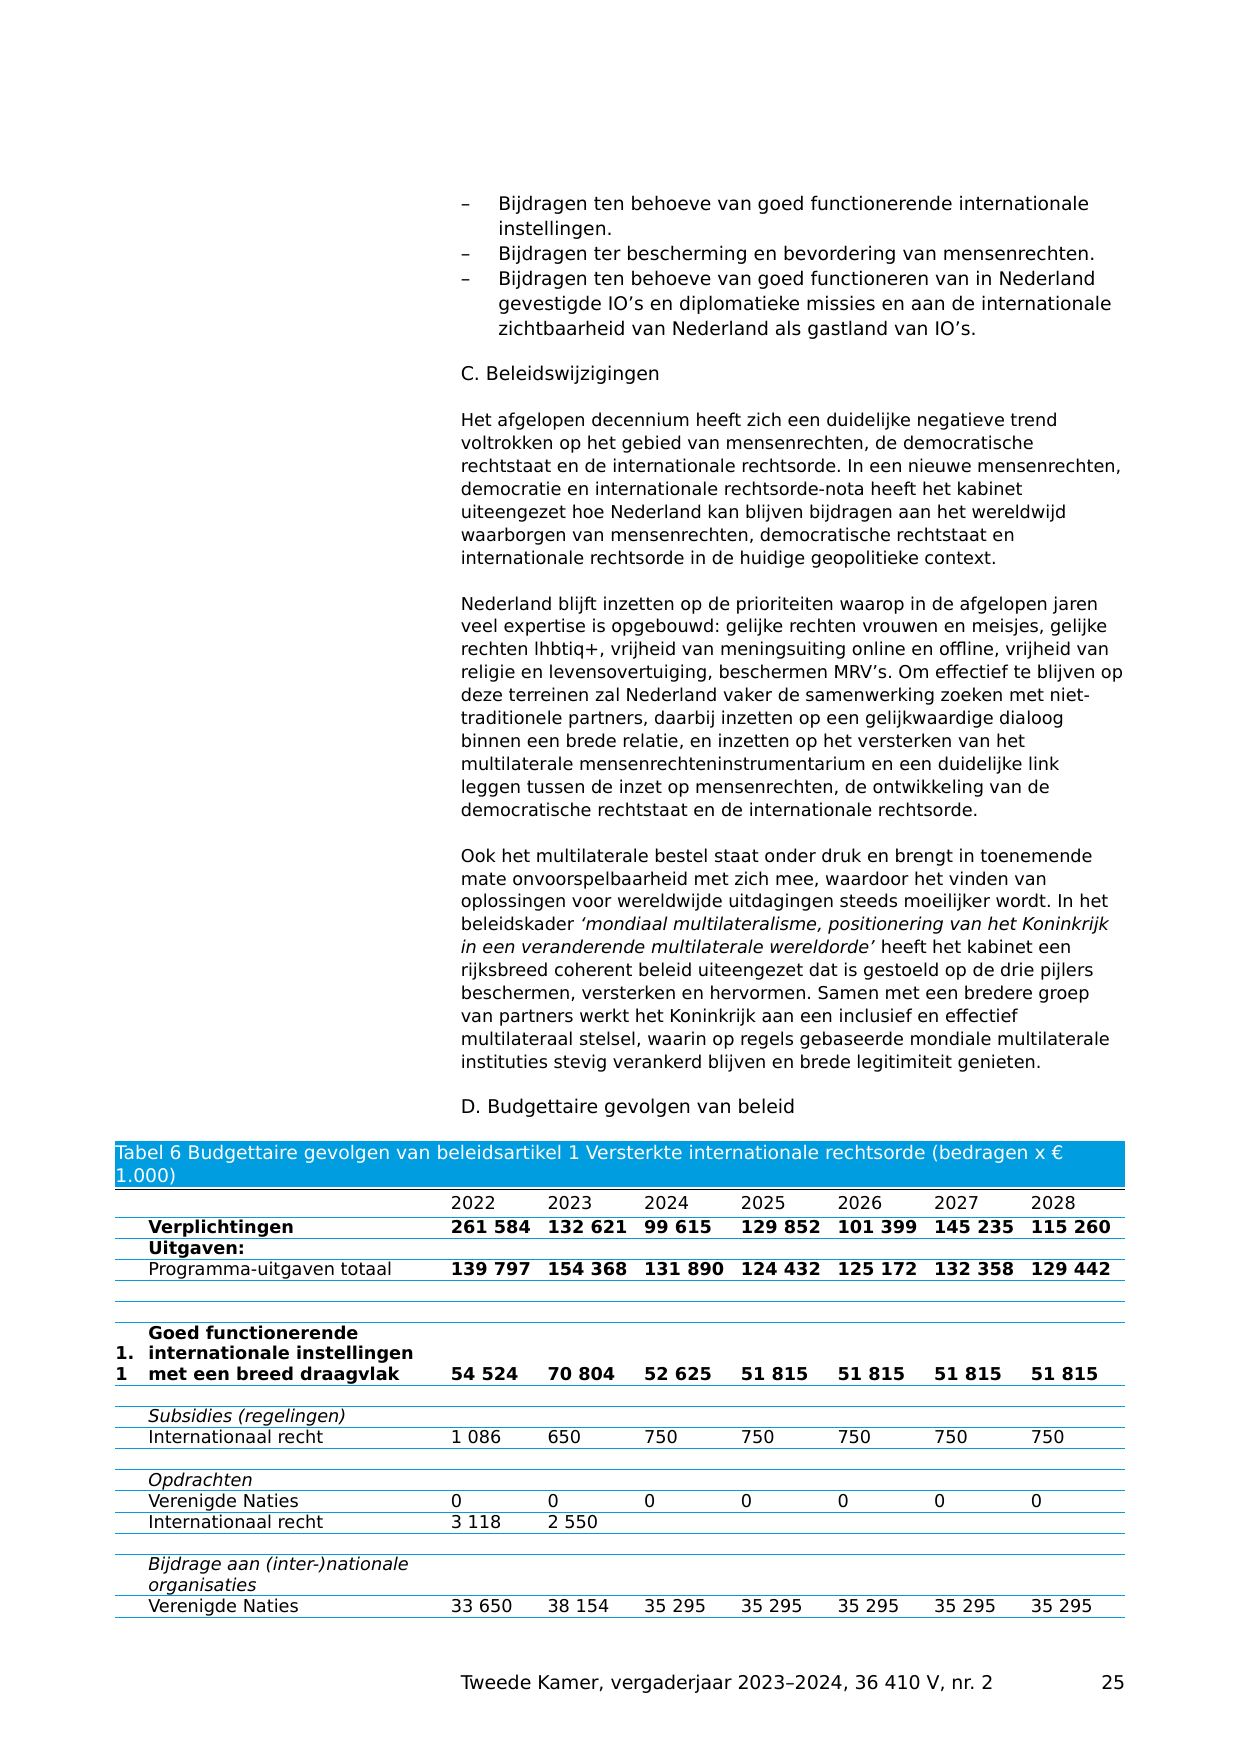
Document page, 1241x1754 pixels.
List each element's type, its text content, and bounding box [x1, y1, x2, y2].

table_cell [1028, 1281, 1125, 1301]
table_cell [1028, 1555, 1125, 1595]
table_cell 124 432 [738, 1260, 834, 1280]
table_cell 33 650 [448, 1596, 544, 1617]
table_cell [448, 1281, 544, 1301]
table_cell [544, 1302, 641, 1322]
table_cell Subsidies (regelingen) [145, 1407, 448, 1427]
table_cell 35 295 [834, 1596, 931, 1617]
table_cell [1028, 1513, 1125, 1532]
table_cell [145, 1534, 448, 1554]
table_cell [931, 1407, 1028, 1427]
table_cell 35 295 [641, 1596, 738, 1617]
table_cell [115, 1281, 145, 1301]
table_cell [115, 1386, 145, 1406]
table_cell 261 584 [448, 1218, 544, 1237]
table_cell [641, 1281, 738, 1301]
table_cell [931, 1386, 1028, 1406]
table_cell 35 295 [931, 1596, 1028, 1617]
table_cell [1028, 1534, 1125, 1554]
table_cell [145, 1302, 448, 1322]
table_cell [1028, 1239, 1125, 1259]
table_cell [738, 1555, 834, 1595]
table_cell 2025 [738, 1190, 834, 1216]
table_cell 51 815 [931, 1323, 1028, 1384]
title C. Beleidswijzigingen [461, 363, 1125, 385]
table_cell [834, 1513, 931, 1532]
table_cell 125 172 [834, 1260, 931, 1280]
table_cell 3 118 [448, 1513, 544, 1532]
table_cell 132 358 [931, 1260, 1028, 1280]
table_cell [115, 1428, 145, 1448]
table_cell [641, 1534, 738, 1554]
text Het afgelopen decennium heeft zich een duidelijke negatieve trend voltrokken op het gebied van mensenrechten, de democratische rechtstaat en de internationale rechtsorde. In een nieuwe mensenrechten, democratie en internationale rechtsorde-nota heeft het kabinet uiteengezet hoe Nederland kan blijven bijdragen aan het wereldwijd waarborgen van mensenrechten, democratische rechtstaat en internationale rechtsorde in de huidige geopolitieke context. [461, 408, 1125, 569]
table_cell 650 [544, 1428, 641, 1448]
table_cell [544, 1407, 641, 1427]
table_cell 750 [641, 1428, 738, 1448]
table_cell [448, 1534, 544, 1554]
table_cell [834, 1386, 931, 1406]
table_cell [1028, 1302, 1125, 1322]
table_cell 2027 [931, 1190, 1028, 1216]
table_cell [544, 1449, 641, 1469]
table_cell 0 [738, 1491, 834, 1511]
table_cell [448, 1239, 544, 1259]
table_cell [834, 1470, 931, 1490]
table_cell [115, 1407, 145, 1427]
table_cell [544, 1239, 641, 1259]
table_cell 750 [1028, 1428, 1125, 1448]
table_cell [738, 1302, 834, 1322]
table_cell [738, 1386, 834, 1406]
table_cell Goed functionerende internationale instellingen met een breed draagvlak [145, 1323, 448, 1384]
table_cell [544, 1386, 641, 1406]
table_cell [448, 1555, 544, 1595]
table_cell [738, 1470, 834, 1490]
table_cell [641, 1302, 738, 1322]
table_cell [738, 1281, 834, 1301]
table_cell 750 [931, 1428, 1028, 1448]
table_cell Verenigde Naties [145, 1491, 448, 1511]
table_cell [641, 1386, 738, 1406]
table_cell [931, 1302, 1028, 1322]
table_cell Uitgaven: [145, 1239, 448, 1259]
table_cell [115, 1596, 145, 1617]
table_cell [641, 1239, 738, 1259]
table_cell [115, 1470, 145, 1490]
table_cell [115, 1218, 145, 1237]
table_cell Opdrachten [145, 1470, 448, 1490]
table_cell [738, 1513, 834, 1532]
table_cell [931, 1239, 1028, 1259]
table_cell [641, 1555, 738, 1595]
table_cell [145, 1281, 448, 1301]
table_cell [738, 1239, 834, 1259]
table_cell 38 154 [544, 1596, 641, 1617]
table_cell [115, 1239, 145, 1259]
table_cell [931, 1470, 1028, 1490]
table_cell [834, 1555, 931, 1595]
table_cell [834, 1302, 931, 1322]
table_cell Programma-uitgaven totaal [145, 1260, 448, 1280]
table_cell [115, 1260, 145, 1280]
table_cell 2 550 [544, 1513, 641, 1532]
table_cell 0 [931, 1491, 1028, 1511]
table_cell [544, 1281, 641, 1301]
table_cell 750 [834, 1428, 931, 1448]
table_cell 129 852 [738, 1218, 834, 1237]
table_cell [641, 1470, 738, 1490]
table_cell 154 368 [544, 1260, 641, 1280]
title D. Budgettaire gevolgen van beleid [461, 1096, 1125, 1118]
table_cell 1 086 [448, 1428, 544, 1448]
table_cell Verenigde Naties [145, 1596, 448, 1617]
table_cell [145, 1190, 448, 1216]
table_cell [738, 1534, 834, 1554]
table_cell 52 625 [641, 1323, 738, 1384]
table_cell 35 295 [1028, 1596, 1125, 1617]
table_cell Internationaal recht [145, 1513, 448, 1532]
table_cell 750 [738, 1428, 834, 1448]
table_cell 132 621 [544, 1218, 641, 1237]
table_cell 0 [834, 1491, 931, 1511]
table_cell Internationaal recht [145, 1428, 448, 1448]
table_cell Verplichtingen [145, 1218, 448, 1237]
table_cell 131 890 [641, 1260, 738, 1280]
table_cell 145 235 [931, 1218, 1028, 1237]
table_cell [115, 1190, 145, 1216]
table_cell 99 615 [641, 1218, 738, 1237]
table_cell [115, 1534, 145, 1554]
table_cell 54 524 [448, 1323, 544, 1384]
table_cell 0 [544, 1491, 641, 1511]
table_cell [834, 1449, 931, 1469]
table_cell [448, 1470, 544, 1490]
table_cell 2028 [1028, 1190, 1125, 1216]
table_cell 2022 [448, 1190, 544, 1216]
text Ook het multilaterale bestel staat onder druk en brengt in toenemende mate onvoorspelbaarheid met zich mee, waardoor het vinden van oplossingen voor wereldwijde uitdagingen steeds moeilijker wordt. In het beleidskader ‘mondiaal multilateralisme, positionering van het Koninkrijk in een veranderende multilaterale wereldorde’ heeft het kabinet een rijksbreed coherent beleid uiteengezet dat is gestoeld op de drie pijlers beschermen, versterken en hervormen. Samen met een bredere groep van partners werkt het Koninkrijk aan een inclusief en effectief multilateraal stelsel, waarin op regels gebaseerde mondiale multilaterale instituties stevig verankerd blijven en brede legitimiteit genieten. [461, 844, 1125, 1073]
table_cell [931, 1534, 1028, 1554]
table_cell 35 295 [738, 1596, 834, 1617]
table_cell [641, 1407, 738, 1427]
table_cell [931, 1449, 1028, 1469]
table_cell [834, 1534, 931, 1554]
table_cell 0 [1028, 1491, 1125, 1511]
table_cell [834, 1239, 931, 1259]
table_cell [544, 1555, 641, 1595]
table_cell 139 797 [448, 1260, 544, 1280]
table_cell [738, 1449, 834, 1469]
table_cell 51 815 [738, 1323, 834, 1384]
table_cell [738, 1407, 834, 1427]
table_cell Bijdrage aan (inter-)nationale organisaties [145, 1555, 448, 1595]
table_cell 115 260 [1028, 1218, 1125, 1237]
table_cell [115, 1302, 145, 1322]
table_cell 0 [641, 1491, 738, 1511]
table_cell 1.1 [115, 1323, 145, 1384]
table_cell 101 399 [834, 1218, 931, 1237]
table_cell 2024 [641, 1190, 738, 1216]
table_cell [145, 1449, 448, 1469]
table_cell [448, 1302, 544, 1322]
table_cell 129 442 [1028, 1260, 1125, 1280]
table_cell [931, 1513, 1028, 1532]
table_cell 2023 [544, 1190, 641, 1216]
table_cell [641, 1449, 738, 1469]
table_cell [448, 1407, 544, 1427]
table_cell [931, 1555, 1028, 1595]
table_cell [834, 1281, 931, 1301]
table_cell [641, 1513, 738, 1532]
table_cell [544, 1470, 641, 1490]
table_cell [115, 1491, 145, 1511]
table_cell 2026 [834, 1190, 931, 1216]
table_cell [1028, 1407, 1125, 1427]
table_cell [115, 1513, 145, 1532]
table_cell [544, 1534, 641, 1554]
table_cell [448, 1449, 544, 1469]
table_cell [115, 1449, 145, 1469]
table_cell [1028, 1449, 1125, 1469]
text Nederland blijft inzetten op de prioriteiten waarop in de afgelopen jaren veel expertise is opgebouwd: gelijke rechten vrouwen en meisjes, gelijke rechten lhbtiq+, vrijheid van meningsuiting online en offline, vrijheid van religie en levensovertuiging, beschermen MRV’s. Om effectief te blijven op deze terreinen zal Nederland vaker de samenwerking zoeken met niet-traditionele partners, daarbij inzetten op een gelijkwaardige dialoog binnen een brede relatie, en inzetten op het versterken van het multilaterale mensenrechteninstrumentarium en een duidelijke link leggen tussen de inzet op mensenrechten, de ontwikkeling van de democratische rechtstaat en de internationale rechtsorde. [461, 592, 1125, 821]
table_cell [115, 1555, 145, 1595]
table_cell [834, 1407, 931, 1427]
table_cell [1028, 1470, 1125, 1490]
table_cell [448, 1386, 544, 1406]
table_cell 0 [448, 1491, 544, 1511]
list Bijdragen ten behoeve van goed functionerende internationale instellingen. [461, 191, 1125, 241]
table_cell [1028, 1386, 1125, 1406]
table_cell 70 804 [544, 1323, 641, 1384]
table_cell 51 815 [834, 1323, 931, 1384]
list Bijdragen ter bescherming en bevordering van mensenrechten. [461, 241, 1125, 266]
table_cell [931, 1281, 1028, 1301]
list Bijdragen ten behoeve van goed functioneren van in Nederland gevestigde IO’s en diplomatieke missies en aan de internationale zichtbaarheid van Nederland als gastland van IO’s. [461, 266, 1125, 341]
table_cell 51 815 [1028, 1323, 1125, 1384]
table_cell [145, 1386, 448, 1406]
